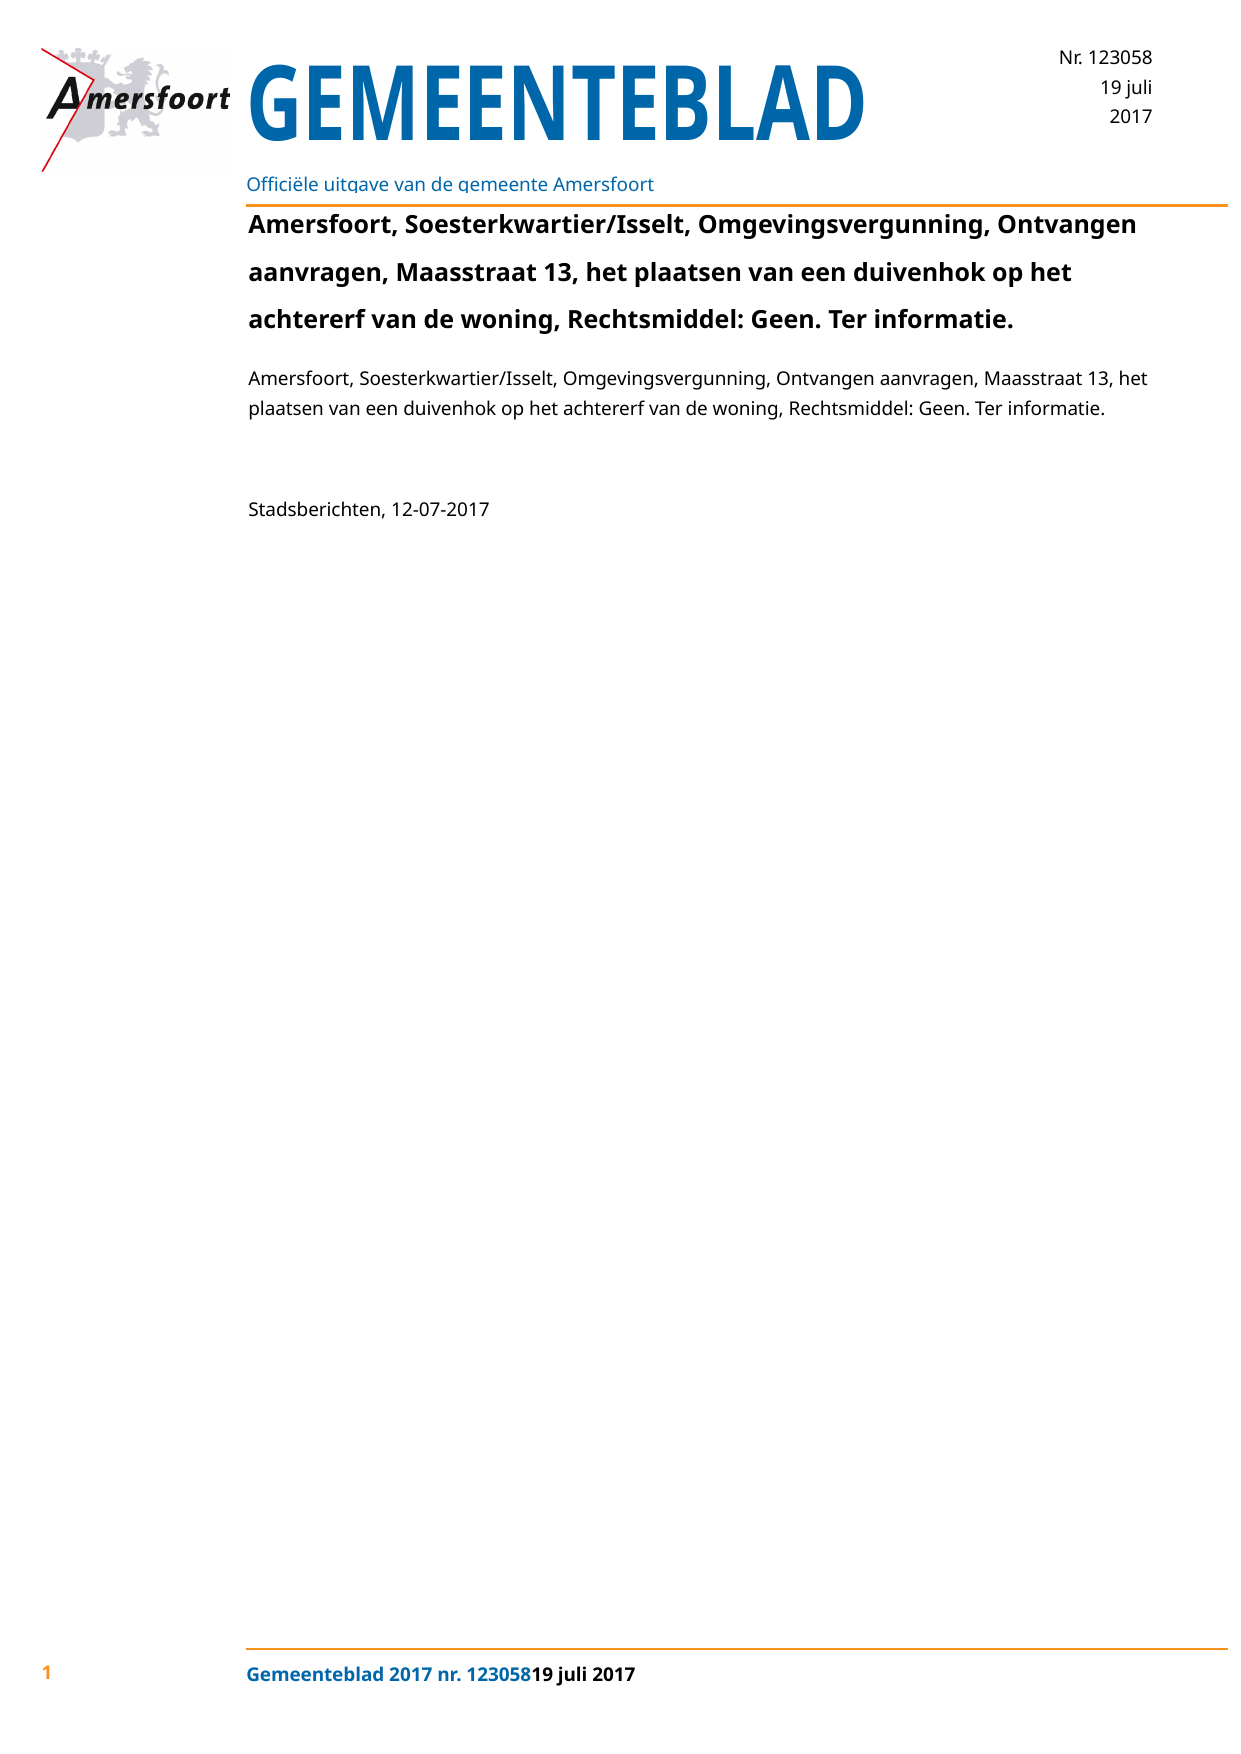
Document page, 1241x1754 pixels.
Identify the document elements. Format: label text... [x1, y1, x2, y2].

text Amersfoort, Soesterkwartier/Isselt, Omgevingsvergunning, Ontvangen aanvragen, Maasstraat 13, het plaatsen van een duivenhok op het achtererf van de woning, Rechtsmiddel: Geen. Ter informatie. [248, 366, 1152, 421]
text Amersfoort, Soesterkwartier/Isselt, Omgevingsvergunning, Ontvangen aanvragen, Maasstraat 13, het plaatsen van een duivenhok op het achtererf van de woning, Rechtsmiddel: Geen. Ter informatie. [248, 207, 1152, 336]
text Stadsberichten, 12-07-2017 [248, 496, 1152, 522]
picture [41, 47, 231, 172]
